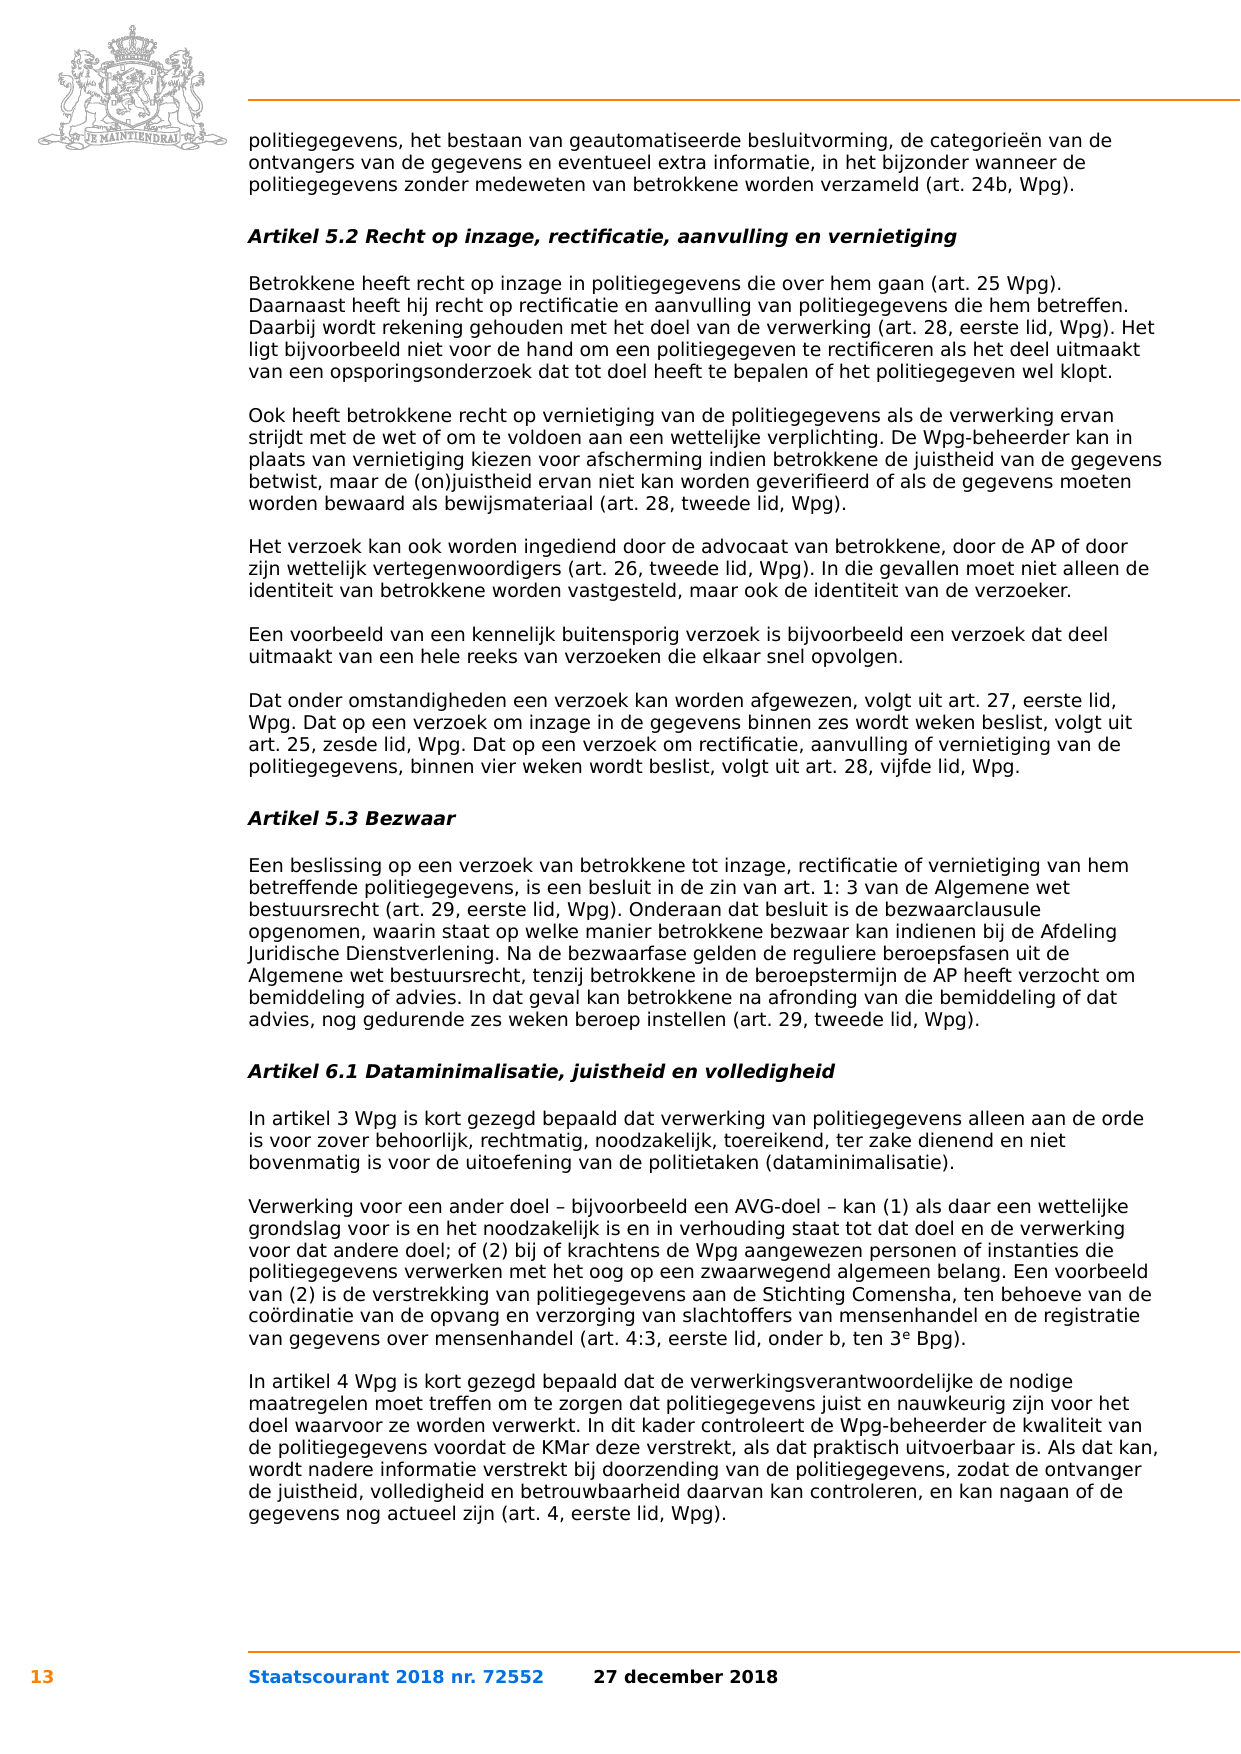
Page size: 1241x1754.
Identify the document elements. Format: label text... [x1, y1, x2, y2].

text Betrokkene heeft recht op inzage in politiegegevens die over hem gaan (art. 25 Wpg). Daarnaast heeft hij recht op rectificatie en aanvulling van politiegegevens die hem betreffen. Daarbij wordt rekening gehouden met het doel van de verwerking (art. 28, eerste lid, Wpg). Het ligt bijvoorbeeld niet voor de hand om een politiegegeven te rectificeren als het deel uitmaakt van een opsporingsonderzoek dat tot doel heeft te bepalen of het politiegegeven wel klopt. [248, 273, 1163, 383]
text In artikel 3 Wpg is kort gezegd bepaald dat verwerking van politiegegevens alleen aan de orde is voor zover behoorlijk, rechtmatig, noodzakelijk, toereikend, ter zake dienend en niet bovenmatig is voor de uitoefening van de politietaken (dataminimalisatie). [248, 1108, 1163, 1174]
text Een beslissing op een verzoek van betrokkene tot inzage, rectificatie of vernietiging van hem betreffende politiegegevens, is een besluit in de zin van art. 1: 3 van de Algemene wet bestuursrecht (art. 29, eerste lid, Wpg). Onderaan dat besluit is de bezwaarclausule opgenomen, waarin staat op welke manier betrokkene bezwaar kan indienen bij de Afdeling Juridische Dienstverlening. Na de bezwaarfase gelden de reguliere beroepsfasen uit de Algemene wet bestuursrecht, tenzij betrokkene in de beroepstermijn de AP heeft verzocht om bemiddeling of advies. In dat geval kan betrokkene na afronding van die bemiddeling of dat advies, nog gedurende zes weken beroep instellen (art. 29, tweede lid, Wpg). [248, 855, 1163, 1031]
text politiegegevens, het bestaan van geautomatiseerde besluitvorming, de categorieën van de ontvangers van de gegevens en eventueel extra informatie, in het bijzonder wanneer de politiegegevens zonder medeweten van betrokkene worden verzameld (art. 24b, Wpg). [248, 130, 1163, 196]
subtitle Artikel 6.1 Dataminimalisatie, juistheid en volledigheid [248, 1061, 1163, 1083]
text Een voorbeeld van een kennelijk buitensporig verzoek is bijvoorbeeld een verzoek dat deel uitmaakt van een hele reeks van verzoeken die elkaar snel opvolgen. [248, 624, 1163, 668]
subtitle Artikel 5.2 Recht op inzage, rectificatie, aanvulling en vernietiging [248, 226, 1163, 248]
text Het verzoek kan ook worden ingediend door de advocaat van betrokkene, door de AP of door zijn wettelijk vertegenwoordigers (art. 26, tweede lid, Wpg). In die gevallen moet niet alleen de identiteit van betrokkene worden vastgesteld, maar ook de identiteit van de verzoeker. [248, 536, 1163, 602]
picture [38, 25, 227, 150]
text Ook heeft betrokkene recht op vernietiging van de politiegegevens als de verwerking ervan strijdt met de wet of om te voldoen aan een wettelijke verplichting. De Wpg-beheerder kan in plaats van vernietiging kiezen voor afscherming indien betrokkene de juistheid van de gegevens betwist, maar de (on)juistheid ervan niet kan worden geverifieerd of als de gegevens moeten worden bewaard als bewijsmateriaal (art. 28, tweede lid, Wpg). [248, 404, 1163, 514]
text In artikel 4 Wpg is kort gezegd bepaald dat de verwerkingsverantwoordelijke de nodige maatregelen moet treffen om te zorgen dat politiegegevens juist en nauwkeurig zijn voor het doel waarvoor ze worden verwerkt. In dit kader controleert de Wpg-beheerder de kwaliteit van de politiegegevens voordat de KMar deze verstrekt, als dat praktisch uitvoerbaar is. Als dat kan, wordt nadere informatie verstrekt bij doorzending van de politiegegevens, zodat de ontvanger de juistheid, volledigheid en betrouwbaarheid daarvan kan controleren, en kan nagaan of de gegevens nog actueel zijn (art. 4, eerste lid, Wpg). [248, 1371, 1163, 1525]
subtitle Artikel 5.3 Bezwaar [248, 808, 1163, 830]
text Dat onder omstandigheden een verzoek kan worden afgewezen, volgt uit art. 27, eerste lid, Wpg. Dat op een verzoek om inzage in de gegevens binnen zes wordt weken beslist, volgt uit art. 25, zesde lid, Wpg. Dat op een verzoek om rectificatie, aanvulling of vernietiging van de politiegegevens, binnen vier weken wordt beslist, volgt uit art. 28, vijfde lid, Wpg. [248, 690, 1163, 778]
text Verwerking voor een ander doel – bijvoorbeeld een AVG-doel – kan (1) als daar een wettelijke grondslag voor is en het noodzakelijk is en in verhouding staat tot dat doel en de verwerking voor dat andere doel; of (2) bij of krachtens de Wpg aangewezen personen of instanties die politiegegevens verwerken met het oog op een zwaarwegend algemeen belang. Een voorbeeld van (2) is de verstrekking van politiegegevens aan de Stichting Comensha, ten behoeve van de coördinatie van de opvang en verzorging van slachtoffers van mensenhandel en de registratie van gegevens over mensenhandel (art. 4:3, eerste lid, onder b, ten 3e Bpg). [248, 1196, 1163, 1349]
